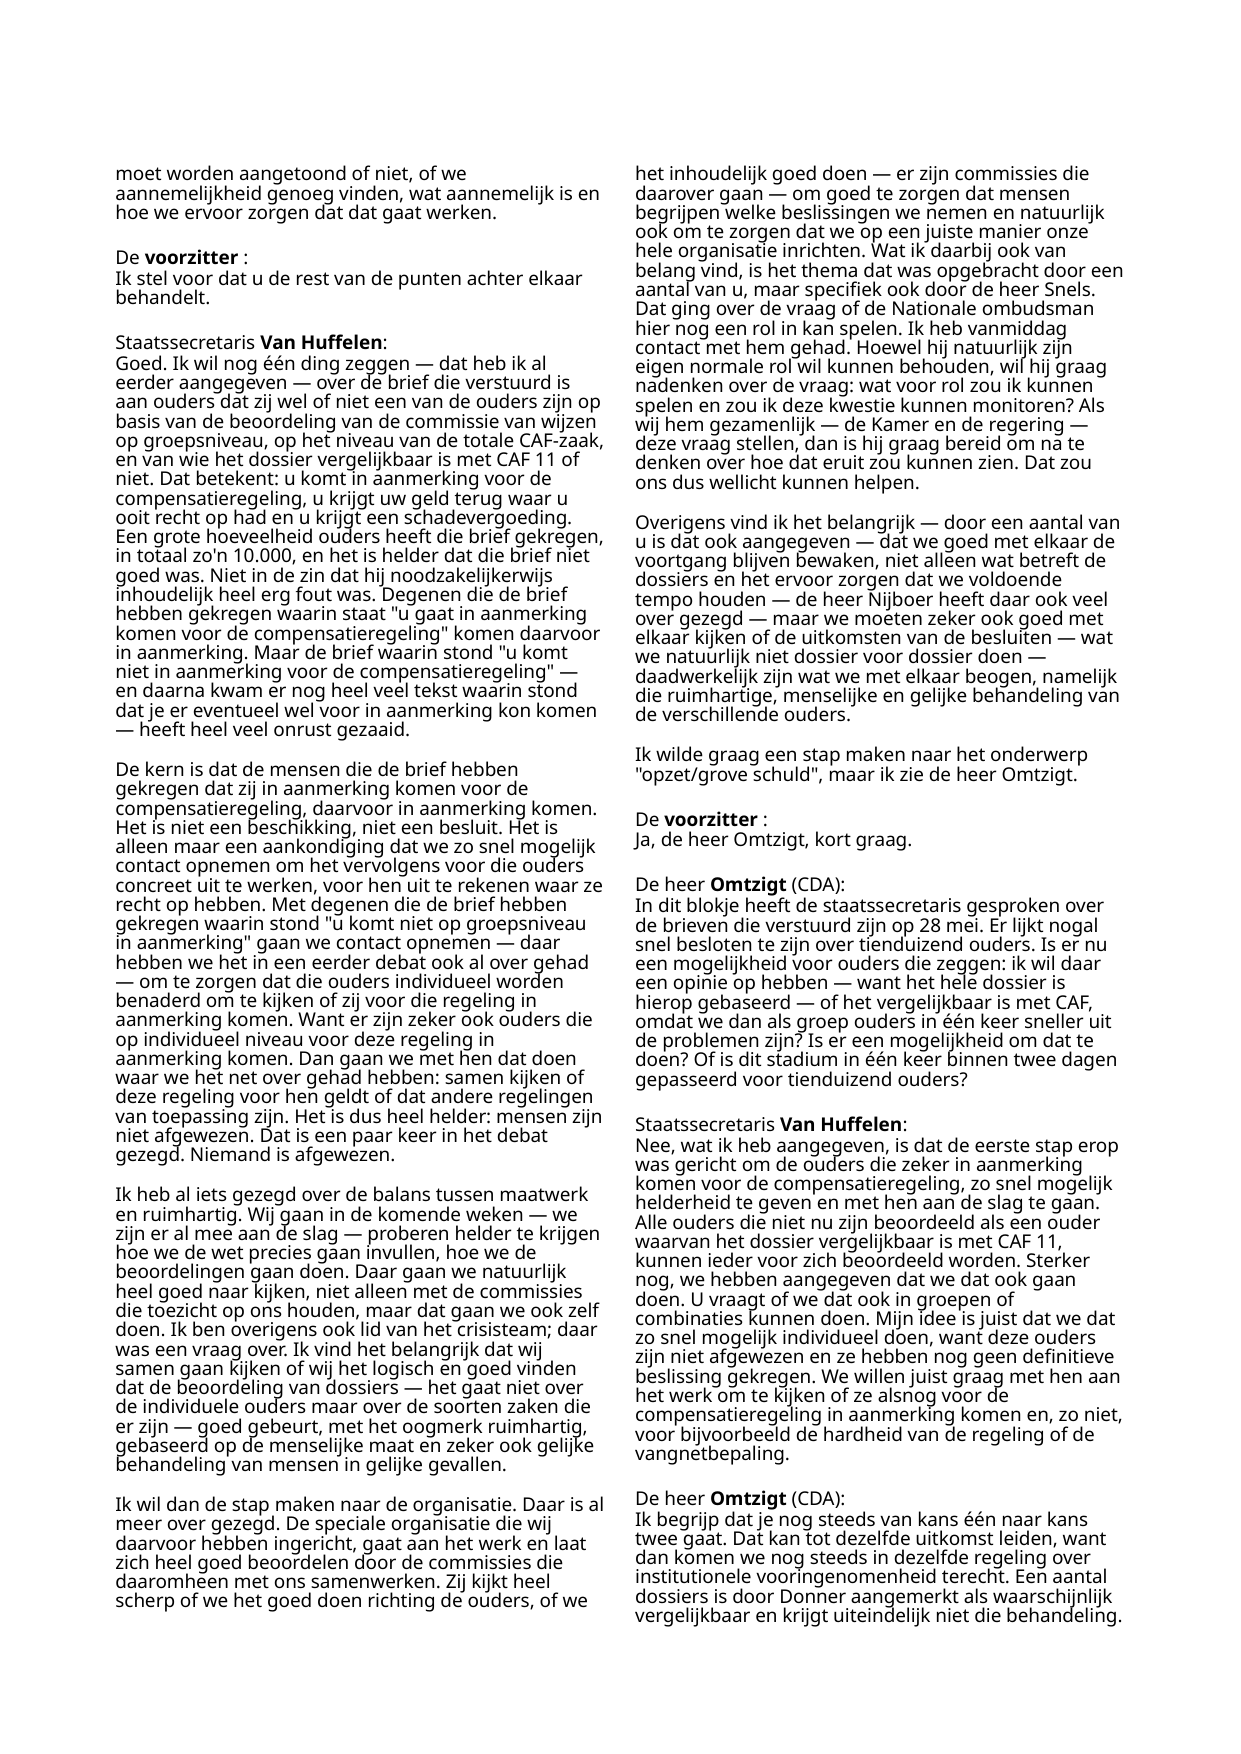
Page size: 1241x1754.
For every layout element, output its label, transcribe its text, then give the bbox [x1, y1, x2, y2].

text Staatssecretaris Van Huffelen: [635, 1111, 1125, 1137]
text De heer Omtzigt (CDA): [635, 1485, 1125, 1511]
text Overigens vind ik het belangrijk — door een aantal van u is dat ook aangegeven — dat we goed met elkaar de voortgang blijven bewaken, niet alleen wat betreft de dossiers en het ervoor zorgen dat we voldoende tempo houden — de heer Nijboer heeft daar ook veel over gezegd — maar we moeten zeker ook goed met elkaar kijken of de uitkomsten van de besluiten — wat we natuurlijk niet dossier voor dossier doen — daadwerkelijk zijn wat we met elkaar beogen, namelijk die ruimhartige, menselijke en gelijke behandeling van de verschillende ouders. [635, 514, 1125, 726]
text het inhoudelijk goed doen — er zijn commissies die daarover gaan — om goed te zorgen dat mensen begrijpen welke beslissingen we nemen en natuurlijk ook om te zorgen dat we op een juiste manier onze hele organisatie inrichten. Wat ik daarbij ook van belang vind, is het thema dat was opgebracht door een aantal van u, maar specifiek ook door de heer Snels. Dat ging over de vraag of de Nationale ombudsman hier nog een rol in kan spelen. Ik heb vanmiddag contact met hem gehad. Hoewel hij natuurlijk zijn eigen normale rol wil kunnen behouden, wil hij graag nadenken over de vraag: wat voor rol zou ik kunnen spelen en zou ik deze kwestie kunnen monitoren? Als wij hem gezamenlijk — de Kamer en de regering — deze vraag stellen, dan is hij graag bereid om na te denken over hoe dat eruit zou kunnen zien. Dat zou ons dus wellicht kunnen helpen. [635, 165, 1125, 493]
text Ik stel voor dat u de rest van de punten achter elkaar behandelt. [115, 270, 605, 308]
text De voorzitter : [635, 806, 1125, 831]
text Ik wilde graag een stap maken naar het onderwerp "opzet/grove schuld", maar ik zie de heer Omtzigt. [635, 746, 1125, 785]
text Nee, wat ik heb aangegeven, is dat de eerste stap erop was gericht om de ouders die zeker in aanmerking komen voor de compensatieregeling, zo snel mogelijk helderheid te geven en met hen aan de slag te gaan. Alle ouders die niet nu zijn beoordeeld als een ouder waarvan het dossier vergelijkbaar is met CAF 11, kunnen ieder voor zich beoordeeld worden. Sterker nog, we hebben aangegeven dat we dat ook gaan doen. U vraagt of we dat ook in groepen of combinaties kunnen doen. Mijn idee is juist dat we dat zo snel mogelijk individueel doen, want deze ouders zijn niet afgewezen en ze hebben nog geen definitieve beslissing gekregen. We willen juist graag met hen aan het werk om te kijken of ze alsnog voor de compensatieregeling in aanmerking komen en, zo niet, voor bijvoorbeeld de hardheid van de regeling of de vangnetbepaling. [635, 1137, 1125, 1464]
text De heer Omtzigt (CDA): [635, 872, 1125, 897]
text Ik begrijp dat je nog steeds van kans één naar kans twee gaat. Dat kan tot dezelfde uitkomst leiden, want dan komen we nog steeds in dezelfde regeling over institutionele vooringenomenheid terecht. Een aantal dossiers is door Donner aangemerkt als waarschijnlijk vergelijkbaar en krijgt uiteindelijk niet die behandeling. [635, 1511, 1125, 1626]
text Staatssecretaris Van Huffelen: [115, 329, 605, 355]
text Ik heb al iets gezegd over de balans tussen maatwerk en ruimhartig. Wij gaan in de komende weken — we zijn er al mee aan de slag — proberen helder te krijgen hoe we de wet precies gaan invullen, hoe we de beoordelingen gaan doen. Daar gaan we natuurlijk heel goed naar kijken, niet alleen met de commissies die toezicht op ons houden, maar dat gaan we ook zelf doen. Ik ben overigens ook lid van het crisisteam; daar was een vraag over. Ik vind het belangrijk dat wij samen gaan kijken of wij het logisch en goed vinden dat de beoordeling van dossiers — het gaat niet over de individuele ouders maar over de soorten zaken die er zijn — goed gebeurt, met het oogmerk ruimhartig, gebaseerd op de menselijke maat en zeker ook gelijke behandeling van mensen in gelijke gevallen. [115, 1186, 605, 1475]
text Goed. Ik wil nog één ding zeggen — dat heb ik al eerder aangegeven — over de brief die verstuurd is aan ouders dat zij wel of niet een van de ouders zijn op basis van de beoordeling van de commissie van wijzen op groepsniveau, op het niveau van de totale CAF-zaak, en van wie het dossier vergelijkbaar is met CAF 11 of niet. Dat betekent: u komt in aanmerking voor de compensatieregeling, u krijgt uw geld terug waar u ooit recht op had en u krijgt een schadevergoeding. Een grote hoeveelheid ouders heeft die brief gekregen, in totaal zo'n 10.000, en het is helder dat die brief niet goed was. Niet in de zin dat hij noodzakelijkerwijs inhoudelijk heel erg fout was. Degenen die de brief hebben gekregen waarin staat "u gaat in aanmerking komen voor de compensatieregeling" komen daarvoor in aanmerking. Maar de brief waarin stond "u komt niet in aanmerking voor de compensatieregeling" — en daarna kwam er nog heel veel tekst waarin stond dat je er eventueel wel voor in aanmerking kon komen — heeft heel veel onrust gezaaid. [115, 355, 605, 740]
text moet worden aangetoond of niet, of we aannemelijkheid genoeg vinden, wat aannemelijk is en hoe we ervoor zorgen dat dat gaat werken. [115, 165, 605, 223]
text De voorzitter : [115, 244, 605, 270]
text Ja, de heer Omtzigt, kort graag. [635, 831, 1125, 851]
text In dit blokje heeft de staatssecretaris gesproken over de brieven die verstuurd zijn op 28 mei. Er lijkt nogal snel besloten te zijn over tienduizend ouders. Is er nu een mogelijkheid voor ouders die zeggen: ik wil daar een opinie op hebben — want het hele dossier is hierop gebaseerd — of het vergelijkbaar is met CAF, omdat we dan als groep ouders in één keer sneller uit de problemen zijn? Is er een mogelijkheid om dat te doen? Of is dit stadium in één keer binnen twee dagen gepasseerd voor tienduizend ouders? [635, 897, 1125, 1090]
text De kern is dat de mensen die de brief hebben gekregen dat zij in aanmerking komen voor de compensatieregeling, daarvoor in aanmerking komen. Het is niet een beschikking, niet een besluit. Het is alleen maar een aankondiging dat we zo snel mogelijk contact opnemen om het vervolgens voor die ouders concreet uit te werken, voor hen uit te rekenen waar ze recht op hebben. Met degenen die de brief hebben gekregen waarin stond "u komt niet op groepsniveau in aanmerking" gaan we contact opnemen — daar hebben we het in een eerder debat ook al over gehad — om te zorgen dat die ouders individueel worden benaderd om te kijken of zij voor die regeling in aanmerking komen. Want er zijn zeker ook ouders die op individueel niveau voor deze regeling in aanmerking komen. Dan gaan we met hen dat doen waar we het net over gehad hebben: samen kijken of deze regeling voor hen geldt of dat andere regelingen van toepassing zijn. Het is dus heel helder: mensen zijn niet afgewezen. Dat is een paar keer in het debat gezegd. Niemand is afgewezen. [115, 761, 605, 1166]
text Ik wil dan de stap maken naar de organisatie. Daar is al meer over gezegd. De speciale organisatie die wij daarvoor hebben ingericht, gaat aan het werk en laat zich heel goed beoordelen door de commissies die daaromheen met ons samenwerken. Zij kijkt heel scherp of we het goed doen richting de ouders, of we [115, 1496, 605, 1612]
